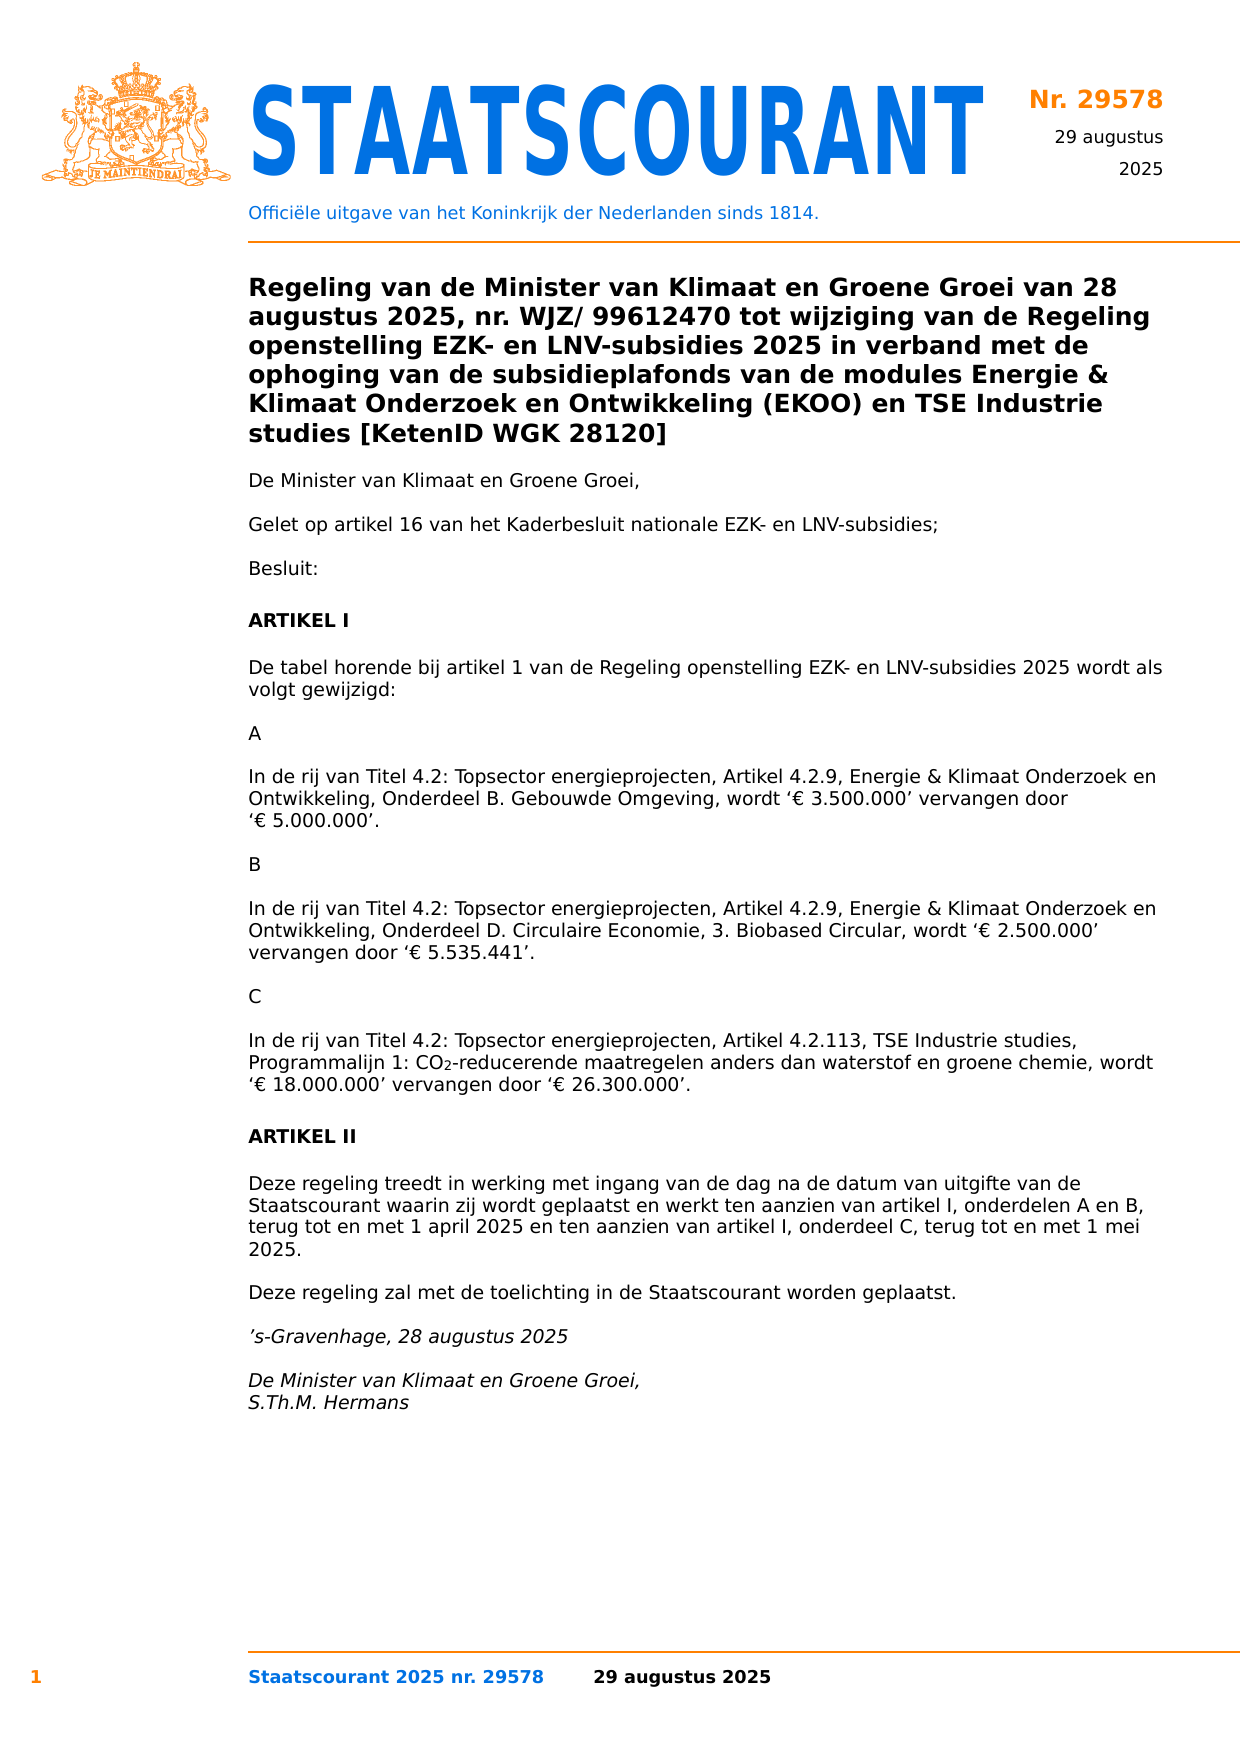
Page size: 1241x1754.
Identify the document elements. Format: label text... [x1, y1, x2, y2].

text In de rij van Titel 4.2: Topsector energieprojecten, Artikel 4.2.113, TSE Industrie studies, Programmalijn 1: CO2-reducerende maatregelen anders dan waterstof en groene chemie, wordt ‘€ 18.000.000’ vervangen door ‘€ 26.300.000’. [248, 1029, 1163, 1096]
table_cell Officiële uitgave van het Koninkrijk der Nederlanden sinds 1814. [248, 203, 1240, 241]
text Gelet op artikel 16 van het Kaderbesluit nationale EZK- en LNV-subsidies; [248, 514, 1163, 536]
subtitle ARTIKEL I [248, 609, 1163, 632]
picture [41, 62, 231, 186]
table_header STAATSCOURANT [248, 62, 998, 203]
text C [248, 986, 1163, 1008]
table_cell 29 augustus [998, 121, 1240, 153]
subtitle ARTIKEL II [248, 1126, 1163, 1147]
subtitle Regeling van de Minister van Klimaat en Groene Groei van 28 augustus 2025, nr. WJZ/ 99612470 tot wijziging van de Regeling openstelling EZK- en LNV-subsidies 2025 in verband met de ophoging van de subsidieplafonds van de modules Energie & Klimaat Onderzoek en Ontwikkeling (EKOO) en TSE Industrie studies [KetenID WGK 28120] [248, 273, 1163, 448]
text De Minister van Klimaat en Groene Groei, S.Th.M. Hermans [248, 1370, 1163, 1414]
text Besluit: [248, 558, 1163, 579]
text In de rij van Titel 4.2: Topsector energieprojecten, Artikel 4.2.9, Energie & Klimaat Onderzoek en Ontwikkeling, Onderdeel D. Circulaire Economie, 3. Biobased Circular, wordt ‘€ 2.500.000’ vervangen door ‘€ 5.535.441’. [248, 898, 1163, 964]
text A [248, 722, 1163, 744]
table_cell 2025 [998, 153, 1240, 203]
text B [248, 854, 1163, 876]
text In de rij van Titel 4.2: Topsector energieprojecten, Artikel 4.2.9, Energie & Klimaat Onderzoek en Ontwikkeling, Onderdeel B. Gebouwde Omgeving, wordt ‘€ 3.500.000’ vervangen door ‘€ 5.000.000’. [248, 766, 1163, 832]
text Deze regeling zal met de toelichting in de Staatscourant worden geplaatst. [248, 1282, 1163, 1304]
text De tabel horende bij artikel 1 van de Regeling openstelling EZK- en LNV-subsidies 2025 wordt als volgt gewijzigd: [248, 657, 1163, 701]
text ’s-Gravenhage, 28 augustus 2025 [248, 1326, 1163, 1348]
table_header Nr. 29578 [998, 62, 1240, 121]
table_header [25, 62, 248, 241]
text Deze regeling treedt in werking met ingang van de dag na de datum van uitgifte van de Staatscourant waarin zij wordt geplaatst en werkt ten aanzien van artikel I, onderdelen A en B, terug tot en met 1 april 2025 en ten aanzien van artikel I, onderdeel C, terug tot en met 1 mei 2025. [248, 1172, 1163, 1260]
text De Minister van Klimaat en Groene Groei, [248, 470, 1163, 492]
